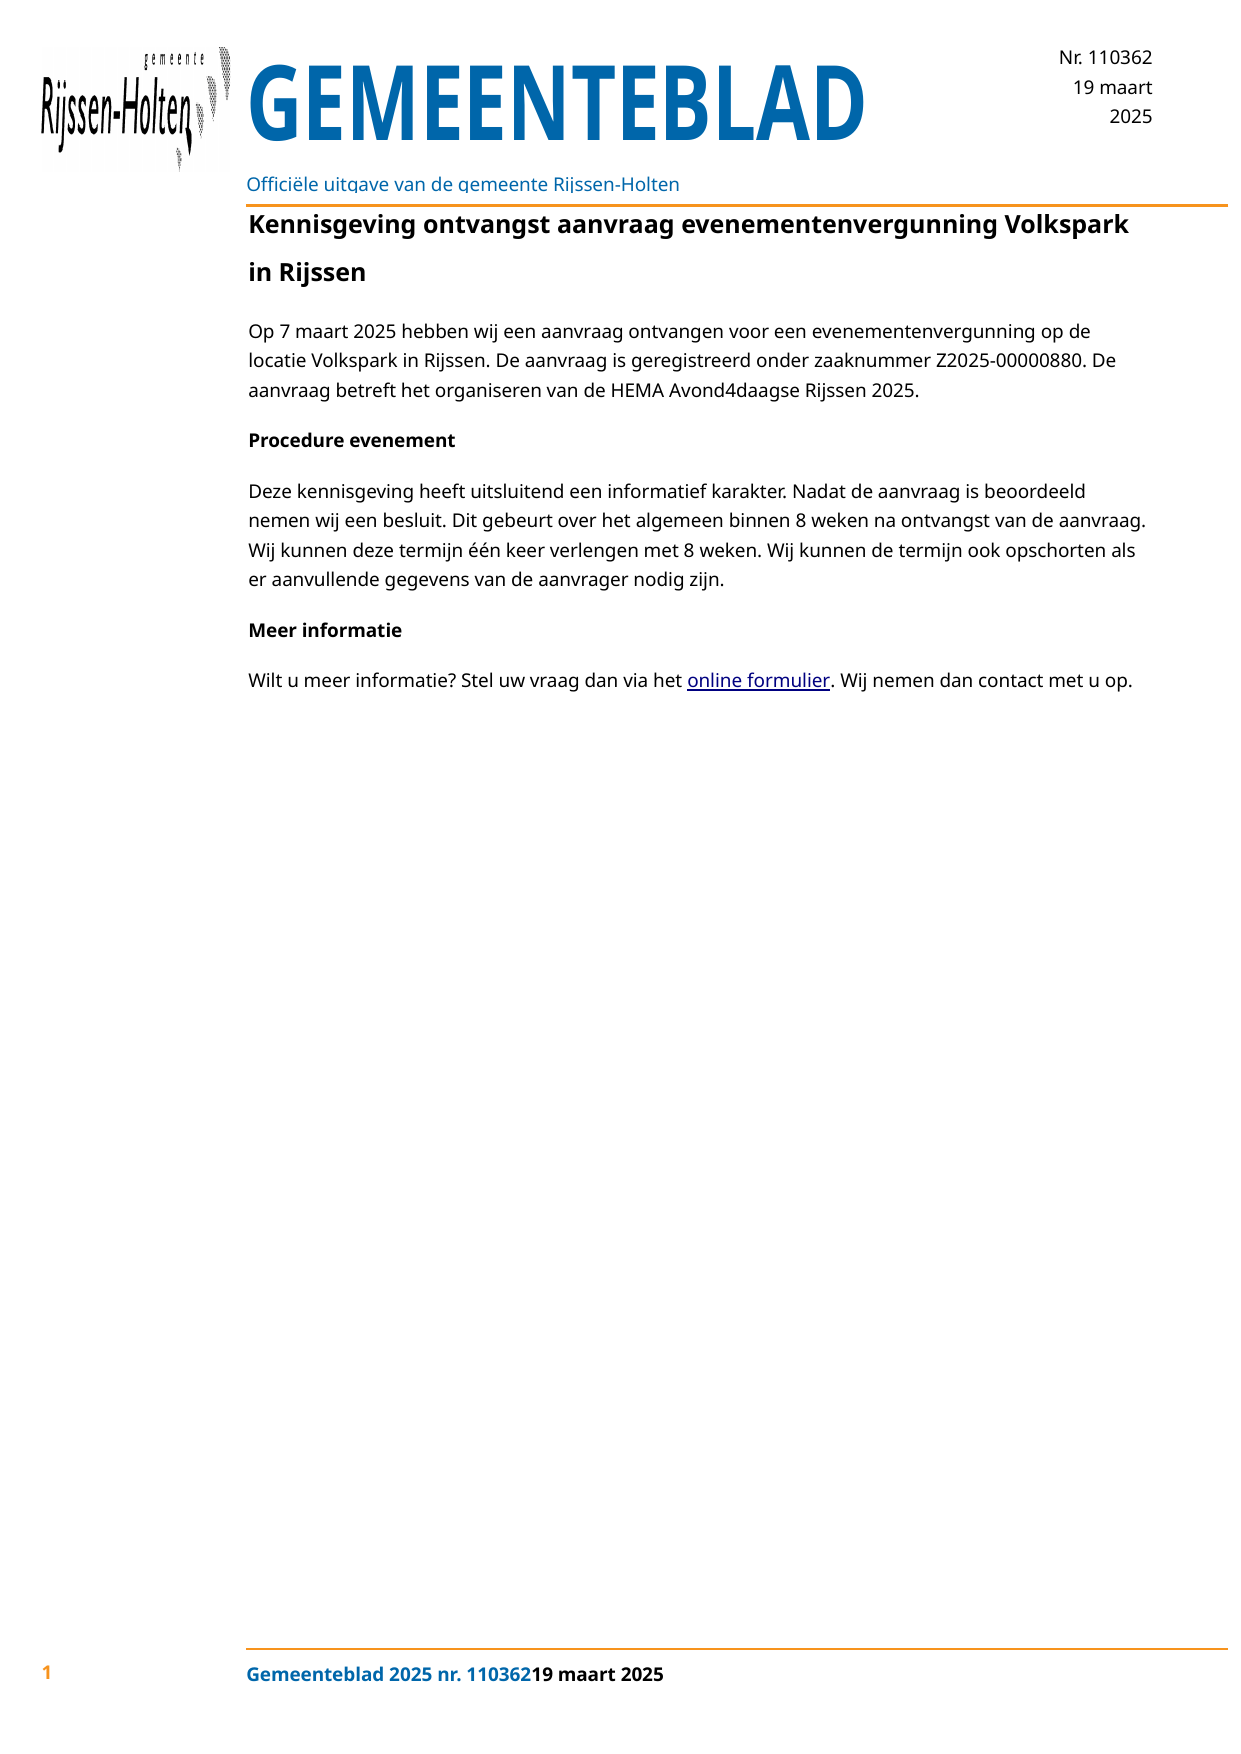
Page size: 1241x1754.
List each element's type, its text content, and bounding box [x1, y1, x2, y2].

text Wilt u meer informatie? Stel uw vraag dan via het online formulier. Wij nemen dan contact met u op. [248, 667, 1152, 693]
text Op 7 maart 2025 hebben wij een aanvraag ontvangen voor een evenementenvergunning op de locatie Volkspark in Rijssen. De aanvraag is geregistreerd onder zaaknummer Z2025-00000880. De aanvraag betreft het organiseren van de HEMA Avond4daagse Rijssen 2025. [248, 318, 1152, 403]
text Deze kennisgeving heeft uitsluitend een informatief karakter. Nadat de aanvraag is beoordeeld nemen wij een besluit. Dit gebeurt over het algemeen binnen 8 weken na ontvangst van de aanvraag. Wij kunnen deze termijn één keer verlengen met 8 weken. Wij kunnen de termijn ook opschorten als er aanvullende gegevens van de aanvrager nodig zijn. [248, 478, 1152, 592]
text Procedure evenement [248, 427, 1152, 453]
text Meer informatie [248, 617, 1152, 643]
text Kennisgeving ontvangst aanvraag evenementenvergunning Volkspark in Rijssen [248, 207, 1152, 288]
picture [41, 47, 231, 172]
